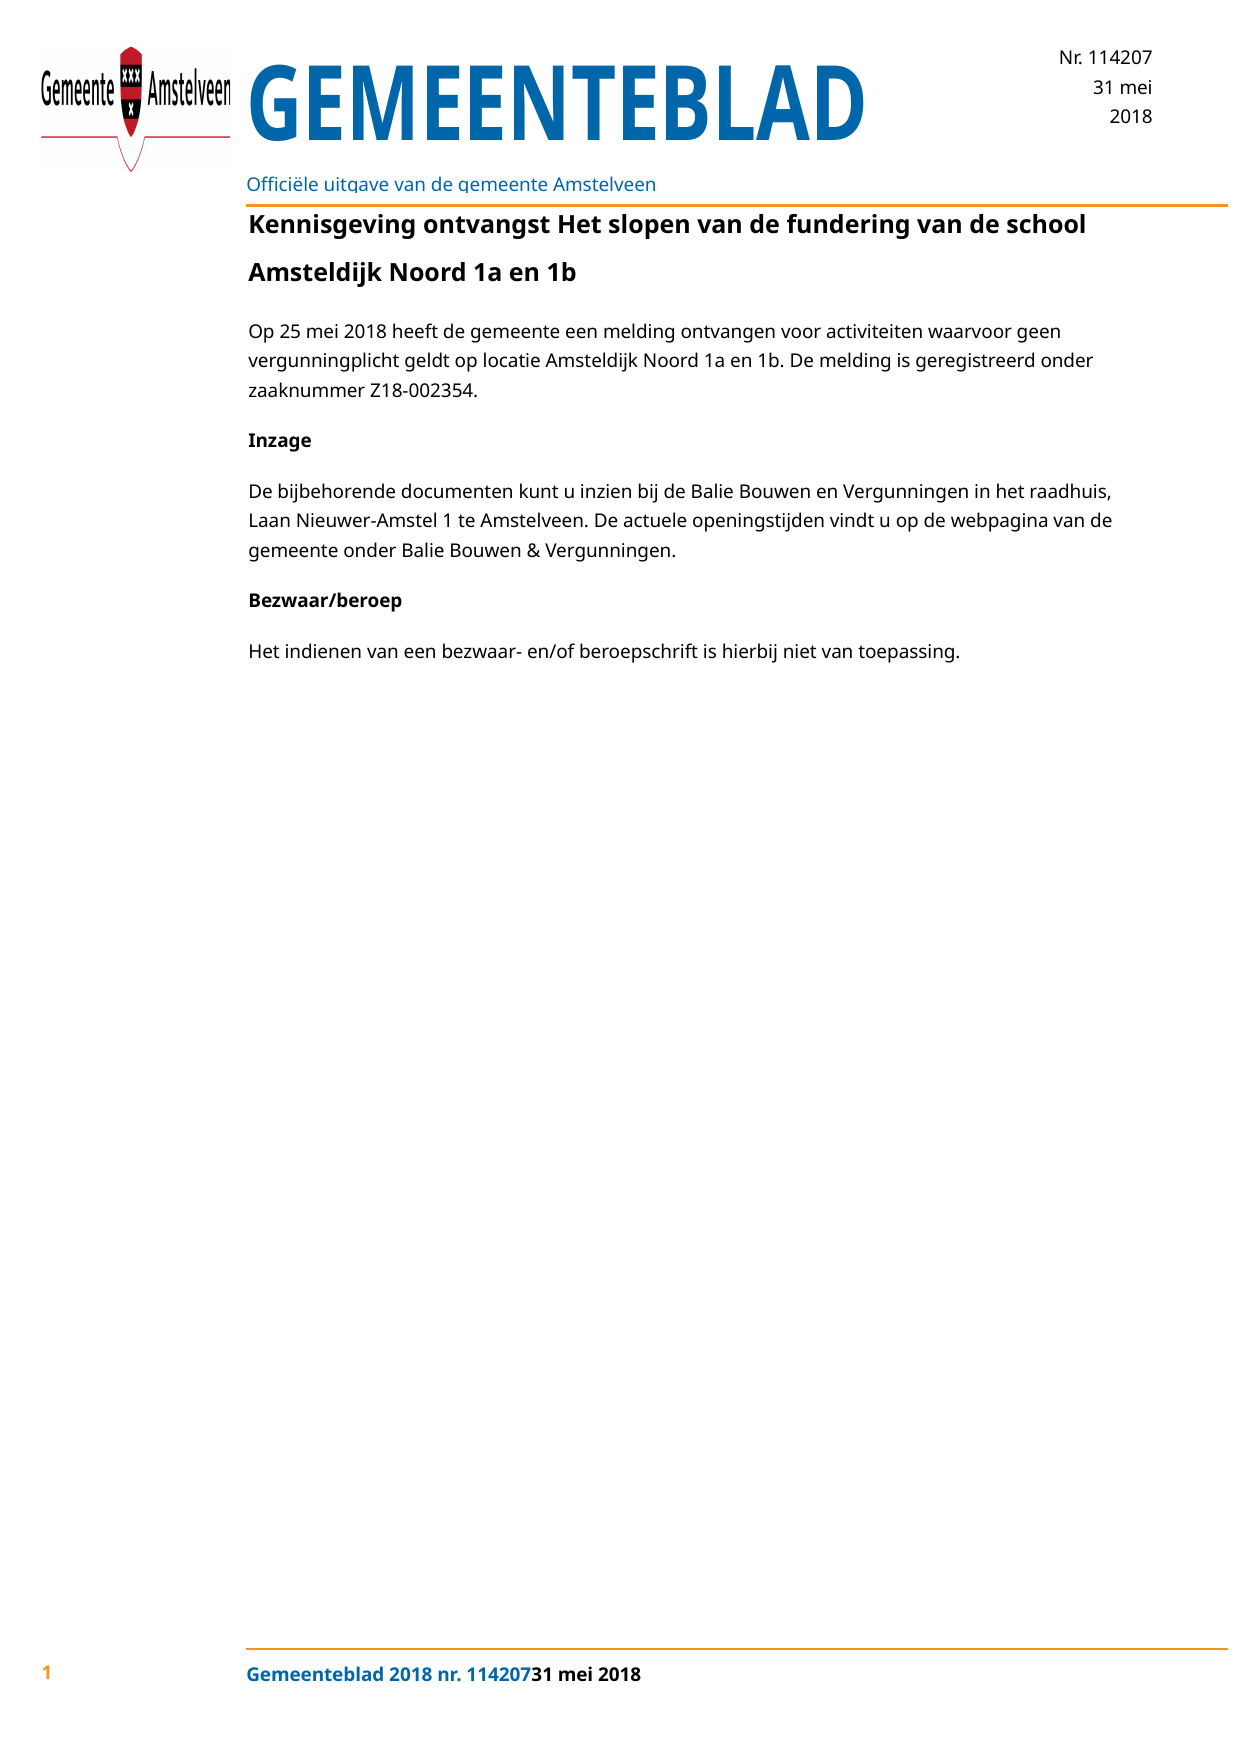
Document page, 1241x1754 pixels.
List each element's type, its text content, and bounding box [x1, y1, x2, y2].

text Het indienen van een bezwaar- en/of beroepschrift is hierbij niet van toepassing. [248, 638, 1152, 664]
text De bijbehorende documenten kunt u inzien bij de Balie Bouwen en Vergunningen in het raadhuis, Laan Nieuwer-Amstel 1 te Amstelveen. De actuele openingstijden vindt u op de webpagina van de gemeente onder Balie Bouwen & Vergunningen. [248, 478, 1152, 563]
text Bezwaar/beroep [248, 587, 1152, 613]
text Op 25 mei 2018 heeft de gemeente een melding ontvangen voor activiteiten waarvoor geen vergunningplicht geldt op locatie Amsteldijk Noord 1a en 1b. De melding is geregistreerd onder zaaknummer Z18-002354. [248, 318, 1152, 403]
picture [41, 47, 231, 172]
text Inzage [248, 427, 1152, 453]
text Kennisgeving ontvangst Het slopen van de fundering van de school Amsteldijk Noord 1a en 1b [248, 207, 1152, 288]
